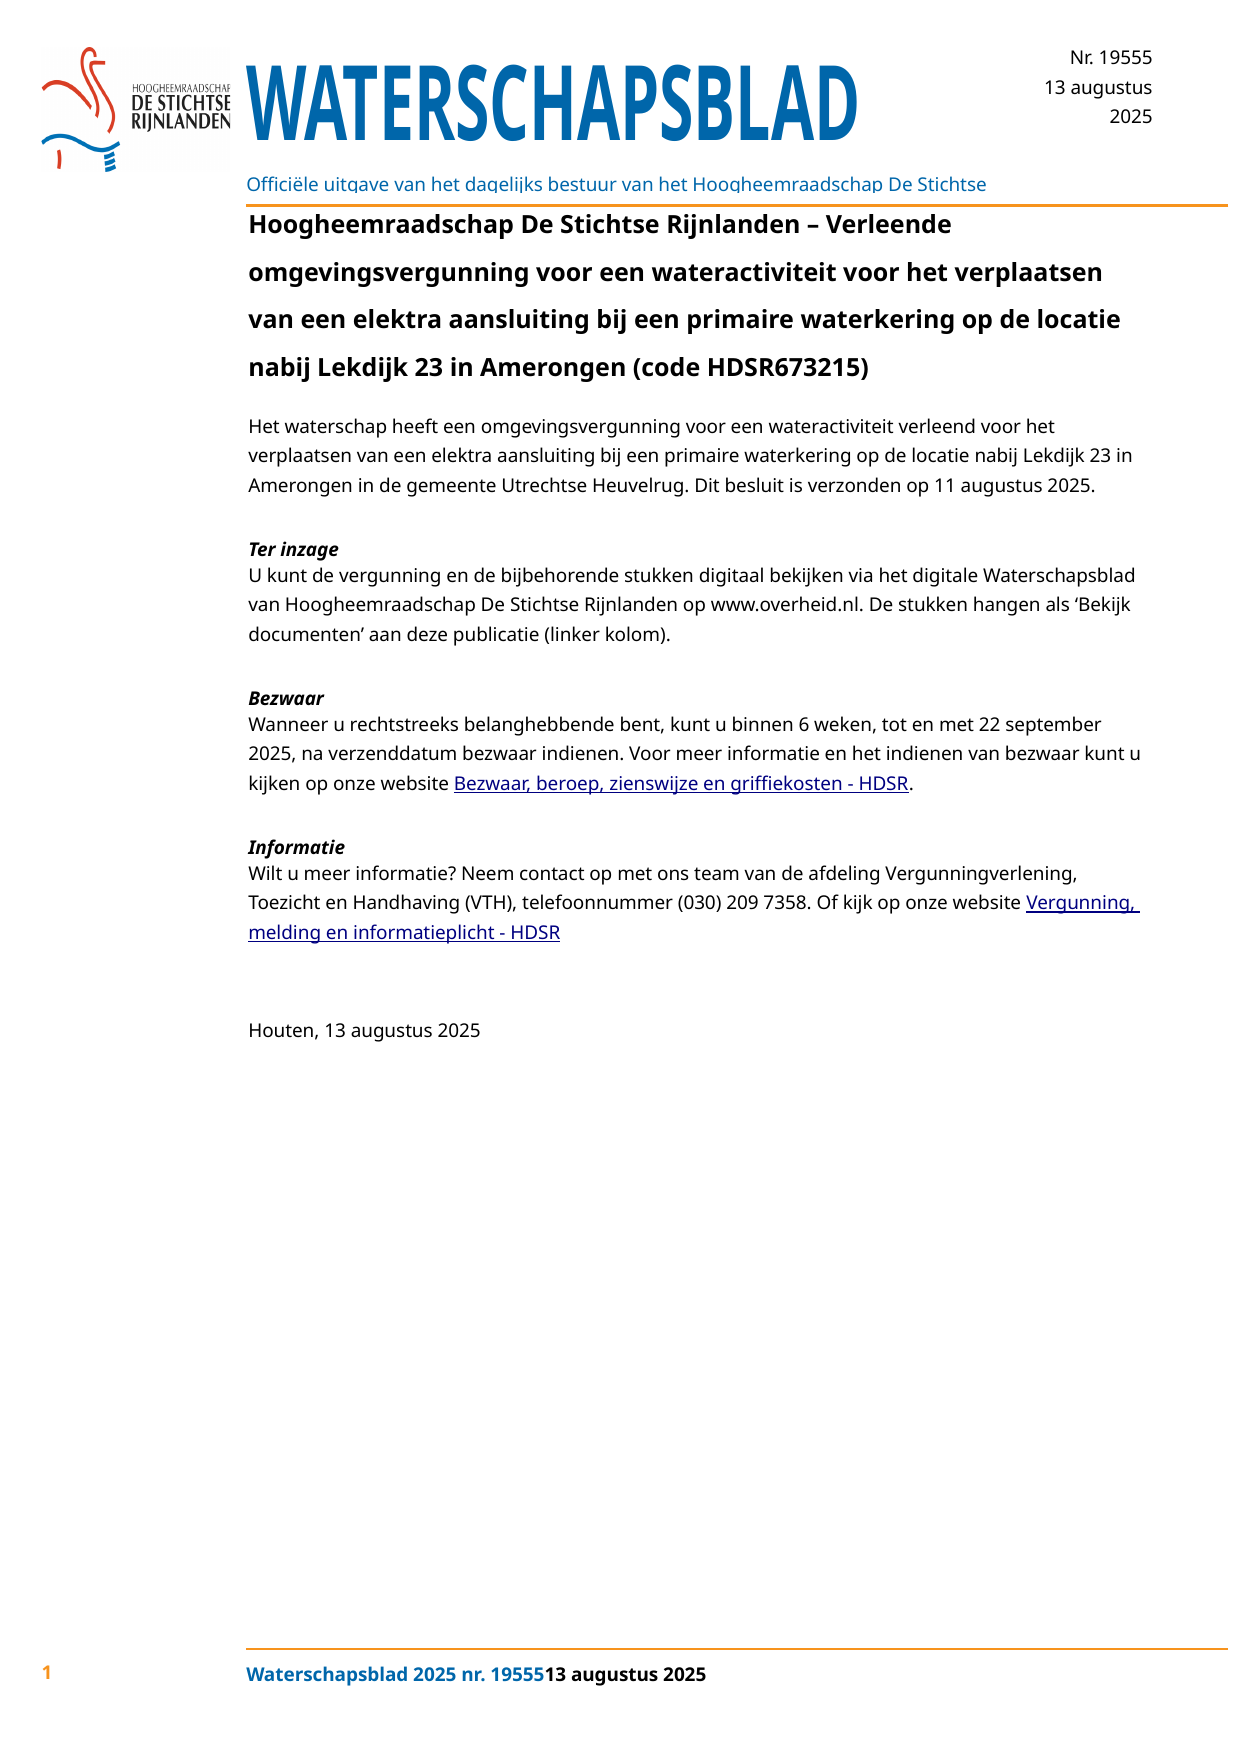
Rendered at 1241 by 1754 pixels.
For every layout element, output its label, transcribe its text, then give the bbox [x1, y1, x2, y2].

text Ter inzage [248, 536, 1152, 562]
text Houten, 13 augustus 2025 [248, 1017, 1152, 1043]
text Wilt u meer informatie? Neem contact op met ons team van de afdeling Vergunningverlening, Toezicht en Handhaving (VTH), telefoonnummer (030) 209 7358. Of kijk op onze website Vergunning, melding en informatieplicht - HDSR [248, 860, 1152, 944]
picture [41, 47, 231, 172]
text Hoogheemraadschap De Stichtse Rijnlanden – Verleende omgevingsvergunning voor een wateractiviteit voor het verplaatsen van een elektra aansluiting bij een primaire waterkering op de locatie nabij Lekdijk 23 in Amerongen (code HDSR673215) [248, 207, 1152, 384]
text U kunt de vergunning en de bijbehorende stukken digitaal bekijken via het digitale Waterschapsblad van Hoogheemraadschap De Stichtse Rijnlanden op www.overheid.nl. De stukken hangen als ‘Bekijk documenten’ aan deze publicatie (linker kolom). [248, 562, 1152, 647]
text Het waterschap heeft een omgevingsvergunning voor een wateractiviteit verleend voor het verplaatsen van een elektra aansluiting bij een primaire waterkering op de locatie nabij Lekdijk 23 in Amerongen in de gemeente Utrechtse Heuvelrug. Dit besluit is verzonden op 11 augustus 2025. [248, 413, 1152, 498]
text Wanneer u rechtstreeks belanghebbende bent, kunt u binnen 6 weken, tot en met 22 september 2025, na verzenddatum bezwaar indienen. Voor meer informatie en het indienen van bezwaar kunt u kijken op onze website Bezwaar, beroep, zienswijze en griffiekosten - HDSR. [248, 711, 1152, 796]
text Informatie [248, 834, 1152, 860]
text Bezwaar [248, 685, 1152, 711]
